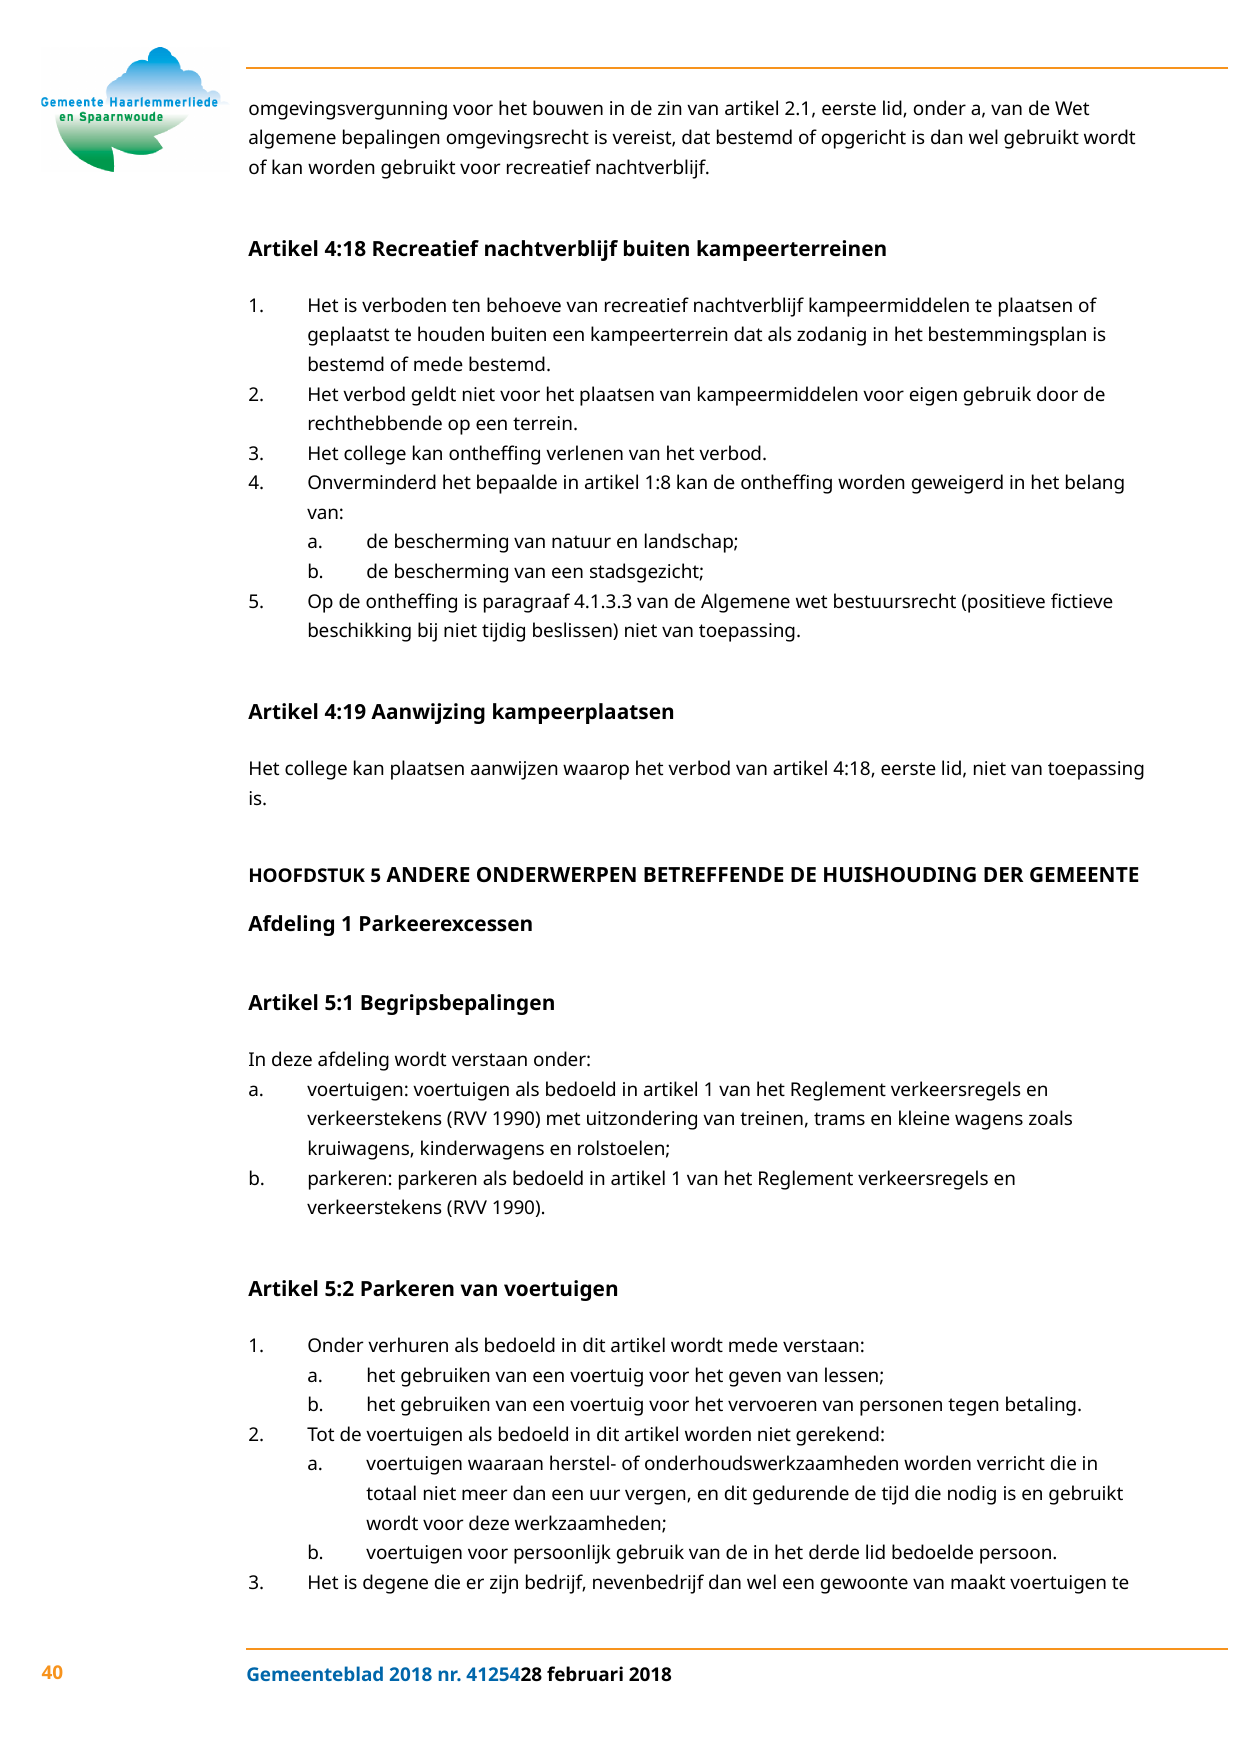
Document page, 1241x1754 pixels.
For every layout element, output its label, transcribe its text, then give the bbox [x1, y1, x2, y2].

list Onverminderd het bepaalde in artikel 1:8 kan de ontheffing worden geweigerd in het belang van: [248, 469, 1152, 525]
text Artikel 5:2 Parkeren van voertuigen [248, 1274, 1152, 1303]
text Artikel 5:1 Begripsbepalingen [248, 988, 1152, 1017]
text Artikel 4:19 Aanwijzing kampeerplaatsen [248, 697, 1152, 726]
list het gebruiken van een voertuig voor het geven van lessen; [307, 1362, 1152, 1388]
list voertuigen waaraan herstel- of onderhoudswerkzaamheden worden verricht die in totaal niet meer dan een uur vergen, en dit gedurende de tijd die nodig is en gebruikt wordt voor deze werkzaamheden; [307, 1451, 1152, 1536]
list parkeren: parkeren als bedoeld in artikel 1 van het Reglement verkeersregels en verkeerstekens (RVV 1990). [248, 1165, 1152, 1220]
list Tot de voertuigen als bedoeld in dit artikel worden niet gerekend: [248, 1421, 1152, 1447]
picture [41, 47, 231, 172]
list de bescherming van natuur en landschap; [307, 529, 1152, 554]
list Het is degene die er zijn bedrijf, nevenbedrijf dan wel een gewoonte van maakt voertuigen te [248, 1569, 1152, 1595]
list het gebruiken van een voertuig voor het vervoeren van personen tegen betaling. [307, 1391, 1152, 1417]
text Artikel 4:18 Recreatief nachtverblijf buiten kampeerterreinen [248, 234, 1152, 262]
list Onder verhuren als bedoeld in dit artikel wordt mede verstaan: [248, 1332, 1152, 1358]
text omgevingsvergunning voor het bouwen in de zin van artikel 2.1, eerste lid, onder a, van de Wet algemene bepalingen omgevingsrecht is vereist, dat bestemd of opgericht is dan wel gebruikt wordt of kan worden gebruikt voor recreatief nachtverblijf. [248, 95, 1152, 180]
text Afdeling 1 Parkeerexcessen [248, 909, 1152, 938]
list voertuigen voor persoonlijk gebruik van de in het derde lid bedoelde persoon. [307, 1539, 1152, 1565]
list voertuigen: voertuigen als bedoeld in artikel 1 van het Reglement verkeersregels en verkeerstekens (RVV 1990) met uitzondering van treinen, trams en kleine wagens zoals kruiwagens, kinderwagens en rolstoelen; [248, 1076, 1152, 1161]
list Het is verboden ten behoeve van recreatief nachtverblijf kampeermiddelen te plaatsen of geplaatst te houden buiten een kampeerterrein dat als zodanig in het bestemmingsplan is bestemd of mede bestemd. [248, 292, 1152, 377]
text Het college kan plaatsen aanwijzen waarop het verbod van artikel 4:18, eerste lid, niet van toepassing is. [248, 755, 1152, 811]
list Het college kan ontheffing verlenen van het verbod. [248, 440, 1152, 466]
text HOOFDSTUK 5 ANDERE ONDERWERPEN BETREFFENDE DE HUISHOUDING DER GEMEENTE [248, 860, 1152, 889]
text In deze afdeling wordt verstaan onder: [248, 1046, 1152, 1072]
list de bescherming van een stadsgezicht; [307, 558, 1152, 584]
list Op de ontheffing is paragraaf 4.1.3.3 van de Algemene wet bestuursrecht (positieve fictieve beschikking bij niet tijdig beslissen) niet van toepassing. [248, 588, 1152, 643]
list Het verbod geldt niet voor het plaatsen van kampeermiddelen voor eigen gebruik door de rechthebbende op een terrein. [248, 381, 1152, 436]
